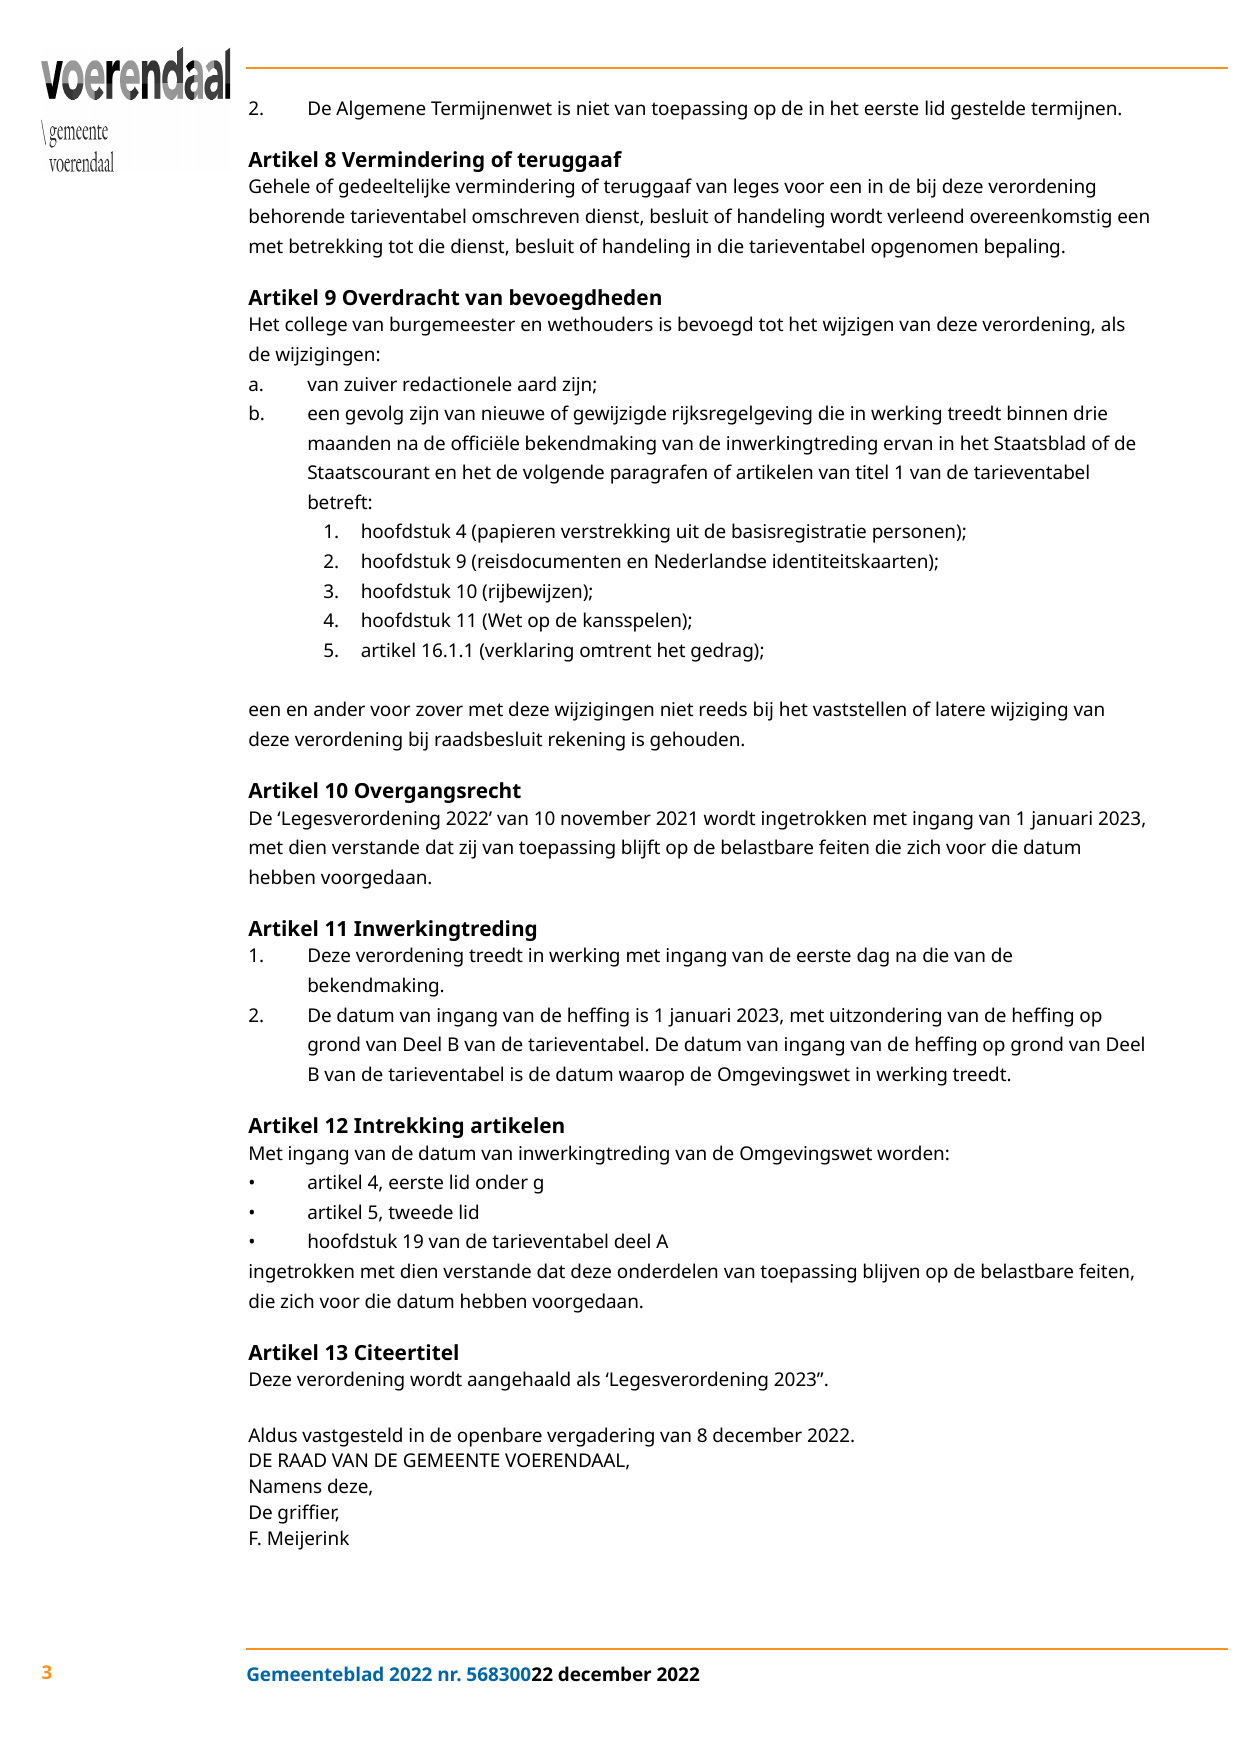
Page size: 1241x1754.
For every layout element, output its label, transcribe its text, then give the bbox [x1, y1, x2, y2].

list De datum van ingang van de heffing is 1 januari 2023, met uitzondering van de heffing op grond van Deel B van de tarieventabel. De datum van ingang van de heffing op grond van Deel B van de tarieventabel is de datum waarop de Omgevingswet in werking treedt. [248, 1002, 1152, 1087]
text Gehele of gedeeltelijke vermindering of teruggaaf van leges voor een in de bij deze verordening behorende tarieventabel omschreven dienst, besluit of handeling wordt verleend overeenkomstig een met betrekking tot die dienst, besluit of handeling in die tarieventabel opgenomen bepaling. [248, 174, 1152, 258]
text DE RAAD VAN DE GEMEENTE VOERENDAAL, [248, 1448, 1152, 1473]
list artikel 4, eerste lid onder g [248, 1169, 1152, 1195]
text Met ingang van de datum van inwerkingtreding van de Omgevingswet worden: [248, 1140, 1152, 1166]
text Namens deze, [248, 1473, 1152, 1499]
list hoofdstuk 19 van de tarieventabel deel A [248, 1229, 1152, 1254]
text Deze verordening wordt aangehaald als ‘Legesverordening 2023”. [248, 1367, 1152, 1392]
text Artikel 8 Vermindering of teruggaaf [248, 145, 1152, 174]
text een en ander voor zover met deze wijzigingen niet reeds bij het vaststellen of latere wijziging van deze verordening bij raadsbesluit rekening is gehouden. [248, 696, 1152, 752]
list hoofdstuk 4 (papieren verstrekking uit de basisregistratie personen); [323, 519, 1152, 544]
text Het college van burgemeester en wethouders is bevoegd tot het wijzigen van deze verordening, als de wijzigingen: [248, 312, 1152, 367]
list hoofdstuk 9 (reisdocumenten en Nederlandse identiteitskaarten); [323, 548, 1152, 574]
text F. Meijerink [248, 1525, 1152, 1551]
text Aldus vastgesteld in de openbare vergadering van 8 december 2022. [248, 1422, 1152, 1448]
list hoofdstuk 10 (rijbewijzen); [323, 578, 1152, 604]
list van zuiver redactionele aard zijn; [248, 371, 1152, 397]
list artikel 16.1.1 (verklaring omtrent het gedrag); [323, 637, 1152, 663]
text Artikel 9 Overdracht van bevoegdheden [248, 283, 1152, 312]
list een gevolg zijn van nieuwe of gewijzigde rijksregelgeving die in werking treedt binnen drie maanden na de officiële bekendmaking van de inwerkingtreding ervan in het Staatsblad of de Staatscourant en het de volgende paragrafen of artikelen van titel 1 van de tarieventabel betreft: [248, 400, 1152, 515]
text Artikel 12 Intrekking artikelen [248, 1111, 1152, 1140]
list Deze verordening treedt in werking met ingang van de eerste dag na die van de bekendmaking. [248, 943, 1152, 998]
text Artikel 10 Overgangsrecht [248, 776, 1152, 805]
list artikel 5, tweede lid [248, 1199, 1152, 1225]
text De griffier, [248, 1499, 1152, 1525]
text Artikel 11 Inwerkingtreding [248, 914, 1152, 943]
list hoofdstuk 11 (Wet op de kansspelen); [323, 607, 1152, 633]
text ingetrokken met dien verstande dat deze onderdelen van toepassing blijven op de belastbare feiten, die zich voor die datum hebben voorgedaan. [248, 1258, 1152, 1313]
picture [41, 47, 231, 172]
list De Algemene Termijnenwet is niet van toepassing op de in het eerste lid gestelde termijnen. [248, 95, 1152, 121]
text De ‘Legesverordening 2022’ van 10 november 2021 wordt ingetrokken met ingang van 1 januari 2023, met dien verstande dat zij van toepassing blijft op de belastbare feiten die zich voor die datum hebben voorgedaan. [248, 805, 1152, 889]
text Artikel 13 Citeertitel [248, 1338, 1152, 1367]
